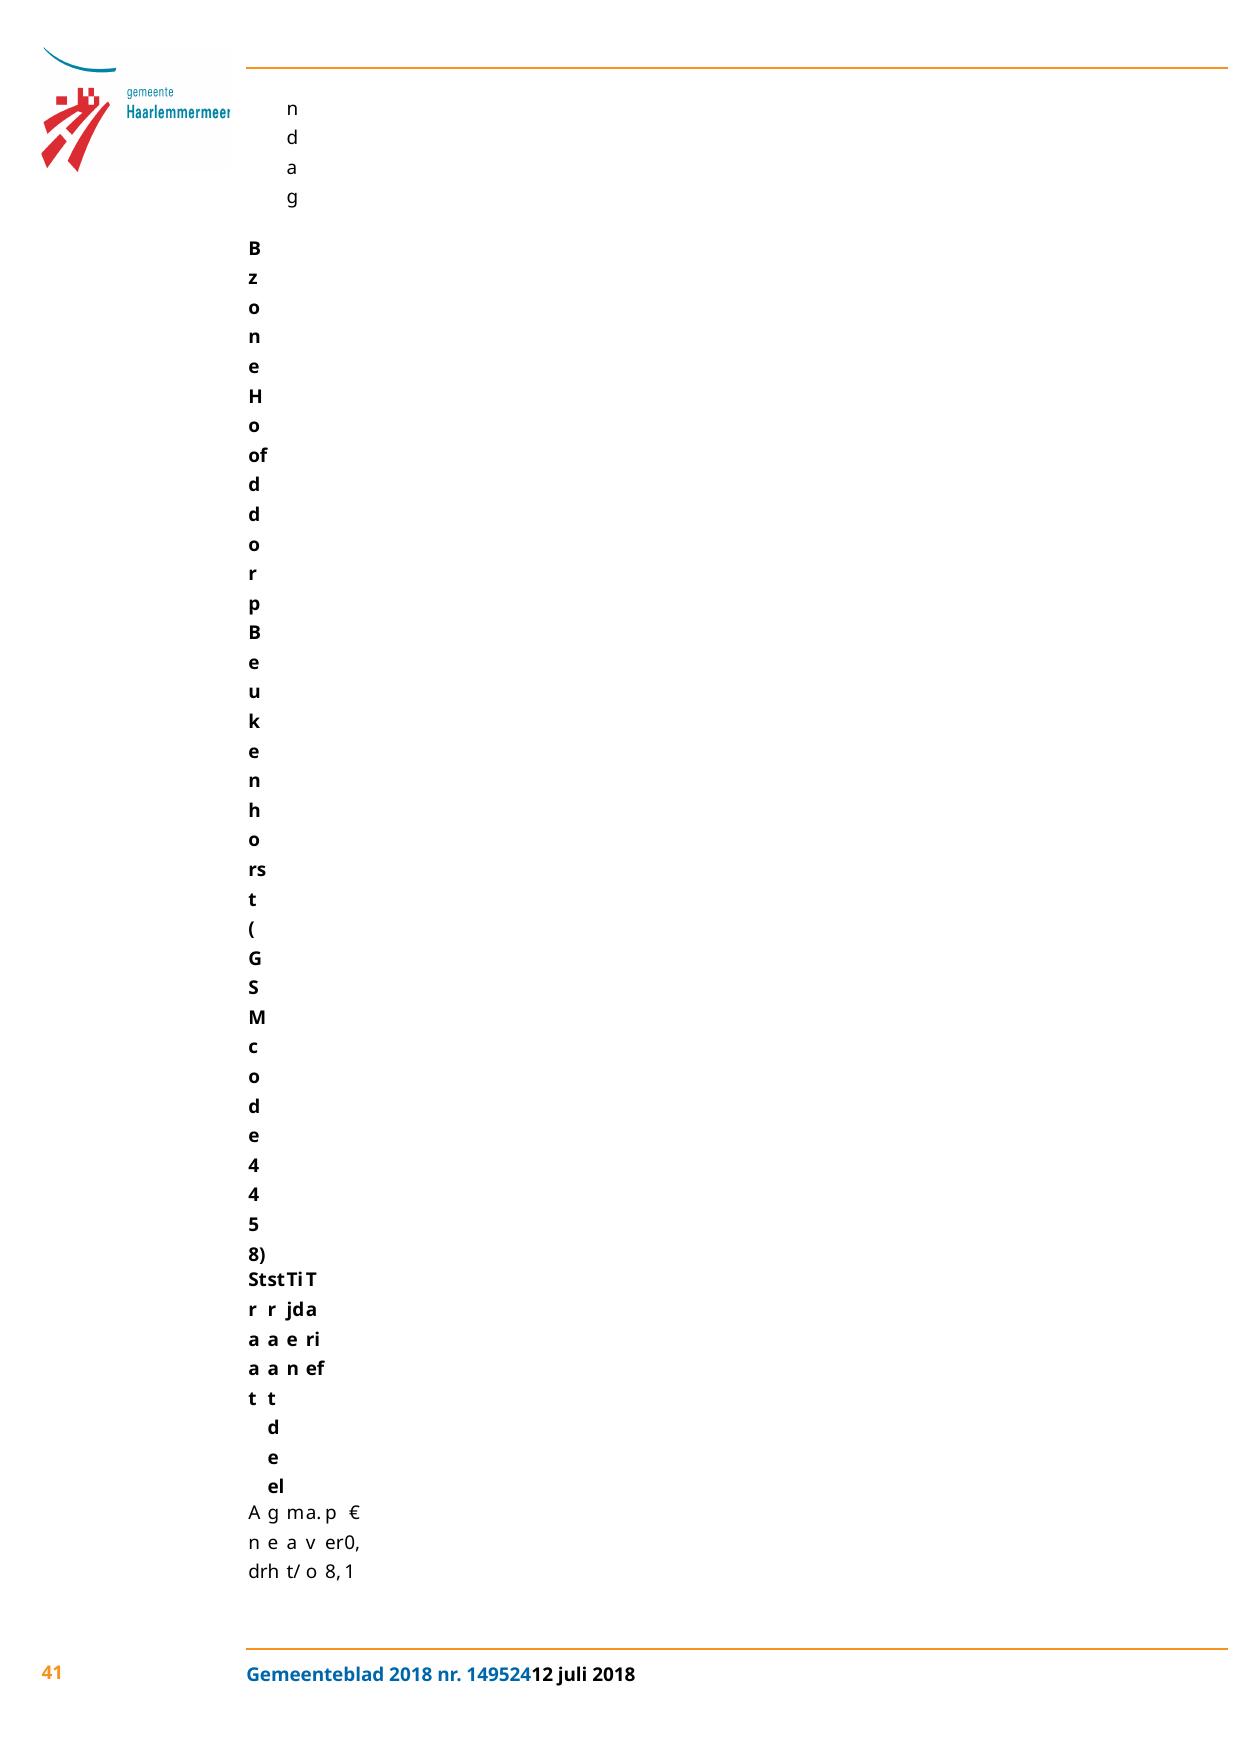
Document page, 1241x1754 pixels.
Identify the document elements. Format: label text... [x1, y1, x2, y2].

table_cell [286, 235, 306, 1267]
table_cell [248, 95, 267, 209]
table_cell [267, 235, 286, 1267]
table_cell [306, 209, 325, 235]
table_cell geh [267, 1499, 286, 1584]
table_cell [421, 209, 440, 235]
table_cell [306, 95, 325, 209]
table_cell [325, 209, 344, 235]
table_cell B zone Hoofddorp Beukenhorst (GSM code 4458) [248, 235, 267, 1267]
table_cell Tijden [286, 1267, 306, 1499]
picture [41, 47, 231, 172]
table_cell [286, 209, 306, 235]
table_cell [402, 209, 421, 235]
table_cell ma t/ [286, 1499, 306, 1584]
table_cell Tarief [306, 1267, 325, 1499]
table_cell Andr [248, 1499, 267, 1584]
table_cell € 0,1 [344, 1499, 363, 1584]
table_cell [248, 209, 267, 235]
table_cell a. vo [306, 1499, 325, 1584]
table_cell straatdeel [267, 1267, 286, 1499]
table_cell [325, 235, 344, 1267]
table_cell [325, 95, 344, 209]
table_cell [383, 209, 402, 235]
table_cell [344, 209, 363, 235]
table_cell [363, 209, 382, 235]
table_cell [267, 95, 286, 209]
table_cell [267, 209, 286, 235]
table_cell per 8, [325, 1499, 344, 1584]
table_cell ndag [286, 95, 306, 209]
table_cell [306, 235, 325, 1267]
table_cell Straat [248, 1267, 267, 1499]
table_cell [440, 209, 459, 235]
